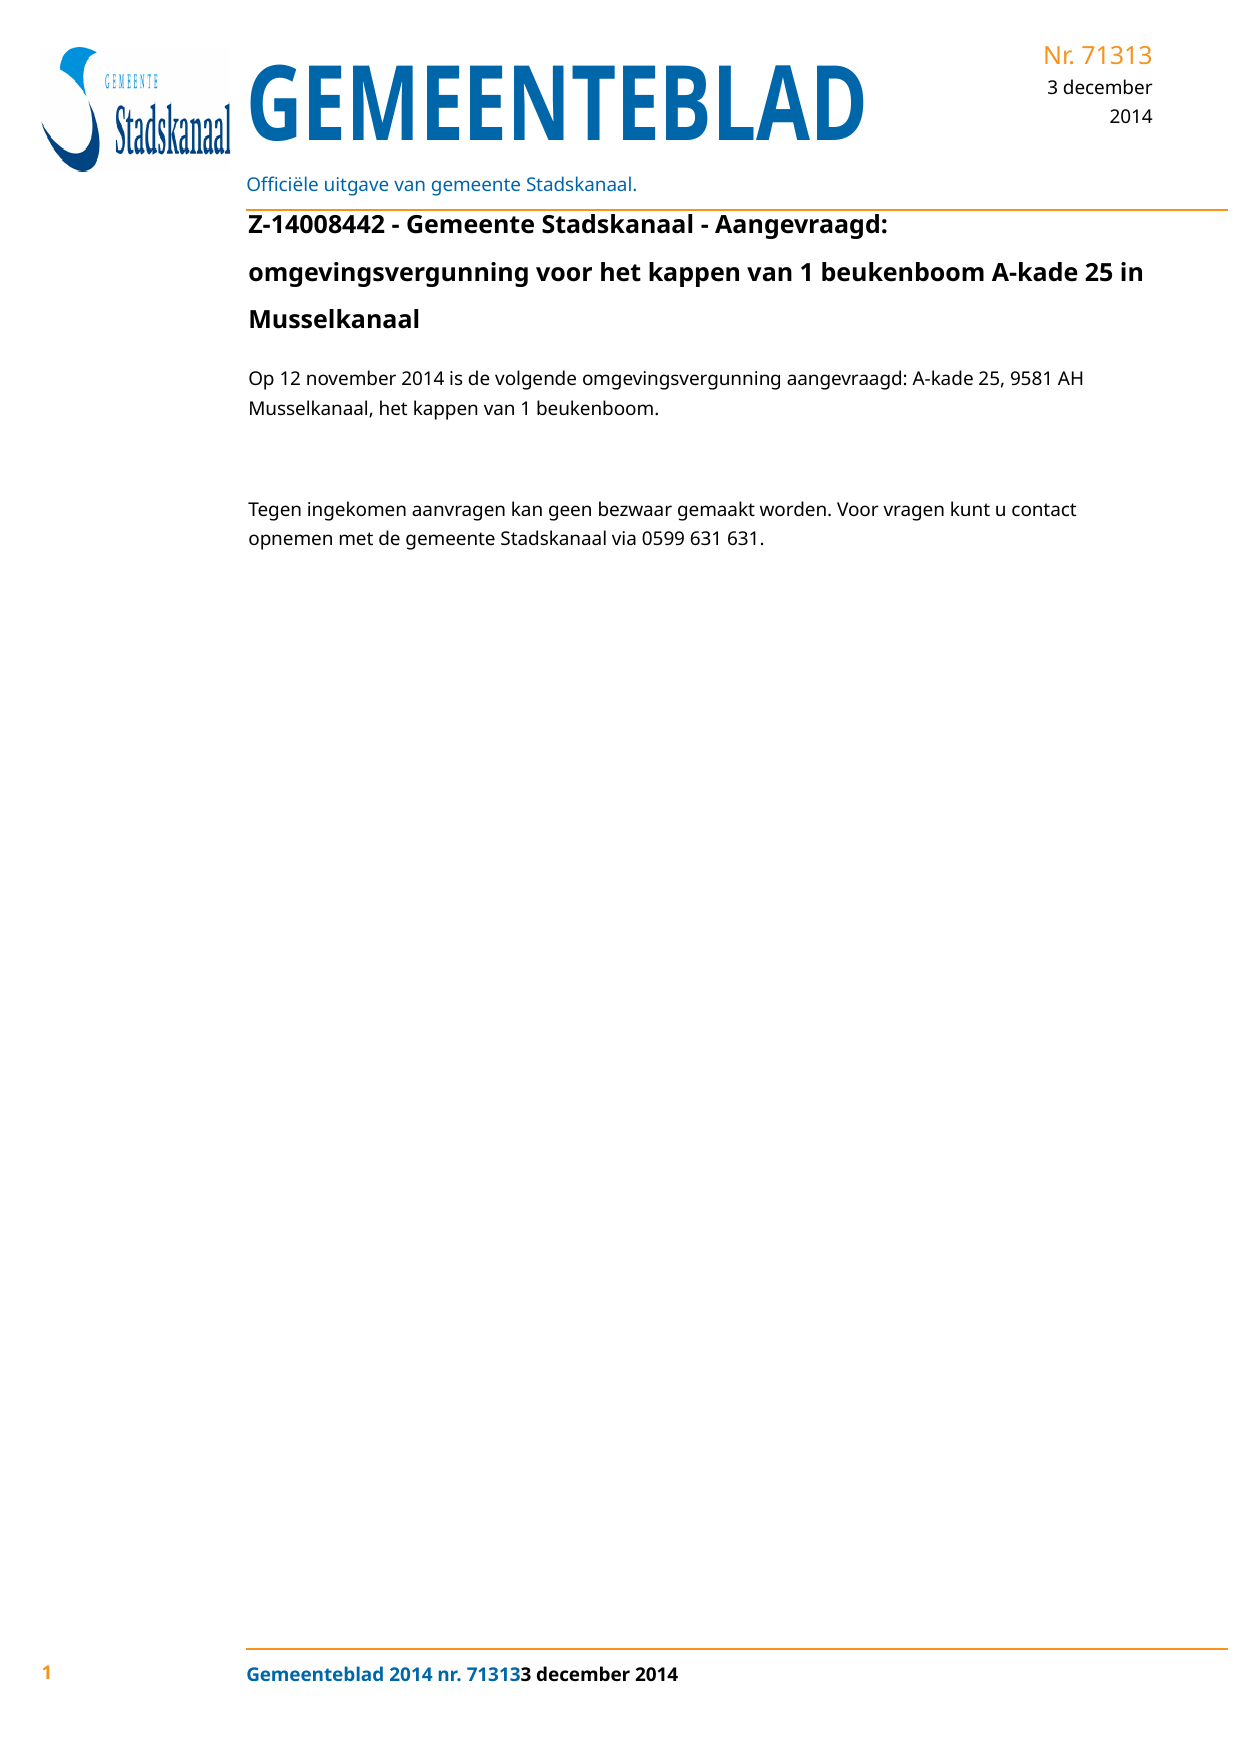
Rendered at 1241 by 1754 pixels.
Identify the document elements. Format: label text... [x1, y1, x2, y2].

text Z-14008442 - Gemeente Stadskanaal - Aangevraagd: omgevingsvergunning voor het kappen van 1 beukenboom A-kade 25 in Musselkanaal [248, 211, 1152, 336]
picture [41, 47, 231, 172]
text Tegen ingekomen aanvragen kan geen bezwaar gemaakt worden. Voor vragen kunt u contact opnemen met de gemeente Stadskanaal via 0599 631 631. [248, 496, 1152, 551]
text Op 12 november 2014 is de volgende omgevingsvergunning aangevraagd: A-kade 25, 9581 AH Musselkanaal, het kappen van 1 beukenboom. [248, 366, 1152, 421]
